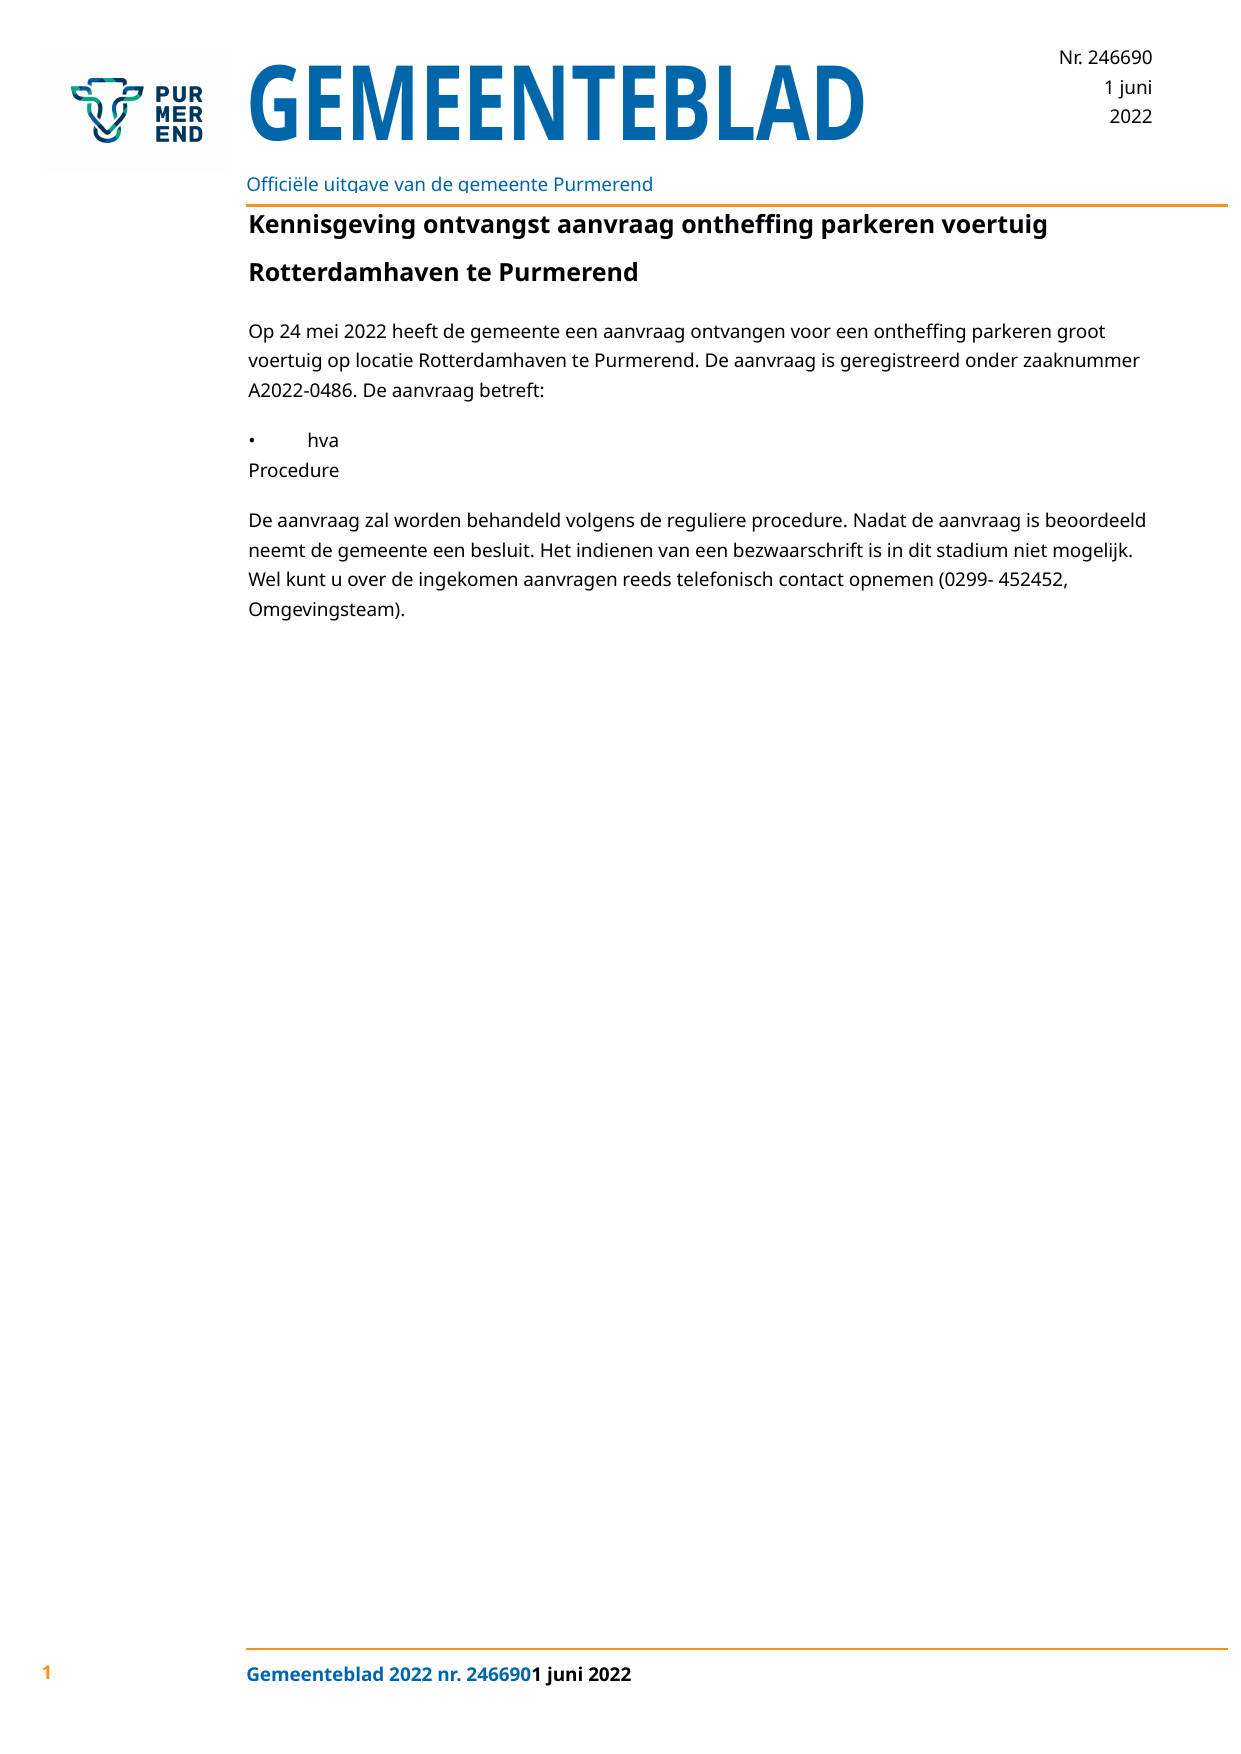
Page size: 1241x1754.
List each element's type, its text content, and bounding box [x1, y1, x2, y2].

picture [41, 47, 231, 172]
text Op 24 mei 2022 heeft de gemeente een aanvraag ontvangen voor een ontheffing parkeren groot voertuig op locatie Rotterdamhaven te Purmerend. De aanvraag is geregistreerd onder zaaknummer A2022-0486. De aanvraag betreft: [248, 318, 1152, 403]
list hva [248, 427, 1152, 453]
text Kennisgeving ontvangst aanvraag ontheffing parkeren voertuig Rotterdamhaven te Purmerend [248, 207, 1152, 288]
text Procedure [248, 457, 1152, 483]
text De aanvraag zal worden behandeld volgens de reguliere procedure. Nadat de aanvraag is beoordeeld neemt de gemeente een besluit. Het indienen van een bezwaarschrift is in dit stadium niet mogelijk. Wel kunt u over de ingekomen aanvragen reeds telefonisch contact opnemen (0299- 452452, Omgevingsteam). [248, 507, 1152, 622]
